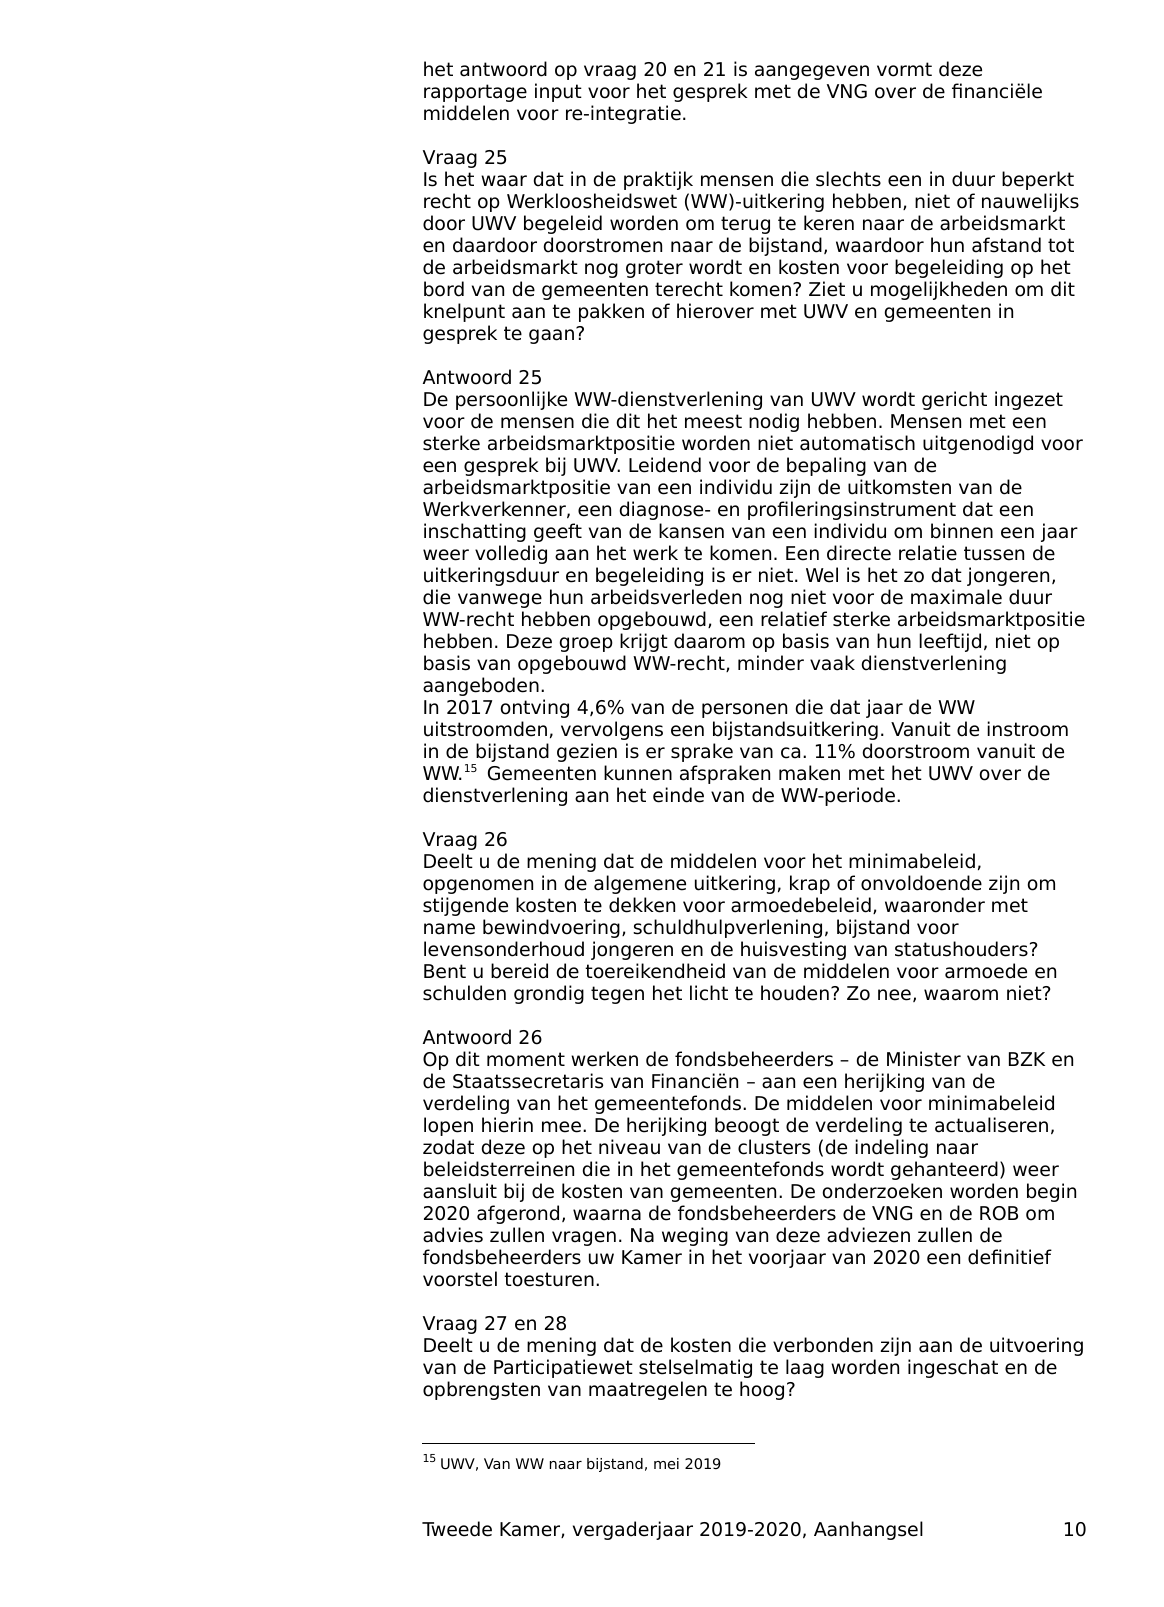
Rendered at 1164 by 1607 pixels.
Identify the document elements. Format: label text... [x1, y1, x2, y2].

text Op dit moment werken de fondsbeheerders – de Minister van BZK en de Staatssecretaris van Financiën – aan een herijking van de verdeling van het gemeentefonds. De middelen voor minimabeleid lopen hierin mee. De herijking beoogt de verdeling te actualiseren, zodat deze op het niveau van de clusters (de indeling naar beleidsterreinen die in het gemeentefonds wordt gehanteerd) weer aansluit bij de kosten van gemeenten. De onderzoeken worden begin 2020 afgerond, waarna de fondsbeheerders de VNG en de ROB om advies zullen vragen. Na weging van deze adviezen zullen de fondsbeheerders uw Kamer in het voorjaar van 2020 een definitief voorstel toesturen. [422, 1049, 1087, 1291]
text Is het waar dat in de praktijk mensen die slechts een in duur beperkt recht op Werkloosheidswet (WW)-uitkering hebben, niet of nauwelijks door UWV begeleid worden om terug te keren naar de arbeidsmarkt en daardoor doorstromen naar de bijstand, waardoor hun afstand tot de arbeidsmarkt nog groter wordt en kosten voor begeleiding op het bord van de gemeenten terecht komen? Ziet u mogelijkheden om dit knelpunt aan te pakken of hierover met UWV en gemeenten in gesprek te gaan? [422, 169, 1087, 345]
text Vraag 25 [422, 147, 1087, 169]
text De persoonlijke WW-dienstverlening van UWV wordt gericht ingezet voor de mensen die dit het meest nodig hebben. Mensen met een sterke arbeidsmarktpositie worden niet automatisch uitgenodigd voor een gesprek bij UWV. Leidend voor de bepaling van de arbeidsmarktpositie van een individu zijn de uitkomsten van de Werkverkenner, een diagnose- en profileringsinstrument dat een inschatting geeft van de kansen van een individu om binnen een jaar weer volledig aan het werk te komen. Een directe relatie tussen de uitkeringsduur en begeleiding is er niet. Wel is het zo dat jongeren, die vanwege hun arbeidsverleden nog niet voor de maximale duur WW-recht hebben opgebouwd, een relatief sterke arbeidsmarktpositie hebben. Deze groep krijgt daarom op basis van hun leeftijd, niet op basis van opgebouwd WW-recht, minder vaak dienstverlening aangeboden. [422, 389, 1087, 697]
text Antwoord 26 [422, 1027, 1087, 1049]
text Vraag 27 en 28 [422, 1313, 1087, 1335]
text Vraag 26 [422, 829, 1087, 851]
text Deelt u de mening dat de middelen voor het minimabeleid, opgenomen in de algemene uitkering, krap of onvoldoende zijn om stijgende kosten te dekken voor armoedebeleid, waaronder met name bewindvoering, schuldhulpverlening, bijstand voor levensonderhoud jongeren en de huisvesting van statushouders? Bent u bereid de toereikendheid van de middelen voor armoede en schulden grondig tegen het licht te houden? Zo nee, waarom niet? [422, 851, 1087, 1005]
text Deelt u de mening dat de kosten die verbonden zijn aan de uitvoering van de Participatiewet stelselmatig te laag worden ingeschat en de opbrengsten van maatregelen te hoog? [422, 1335, 1087, 1401]
text het antwoord op vraag 20 en 21 is aangegeven vormt deze rapportage input voor het gesprek met de VNG over de financiële middelen voor re-integratie. [422, 59, 1087, 125]
text UWV, Van WW naar bijstand, mei 2019 [422, 1452, 1087, 1474]
text Antwoord 25 [422, 367, 1087, 389]
text In 2017 ontving 4,6% van de personen die dat jaar de WW uitstroomden, vervolgens een bijstandsuitkering. Vanuit de instroom in de bijstand gezien is er sprake van ca. 11% doorstroom vanuit de WW. Gemeenten kunnen afspraken maken met het UWV over de dienstverlening aan het einde van de WW-periode. [422, 697, 1087, 807]
